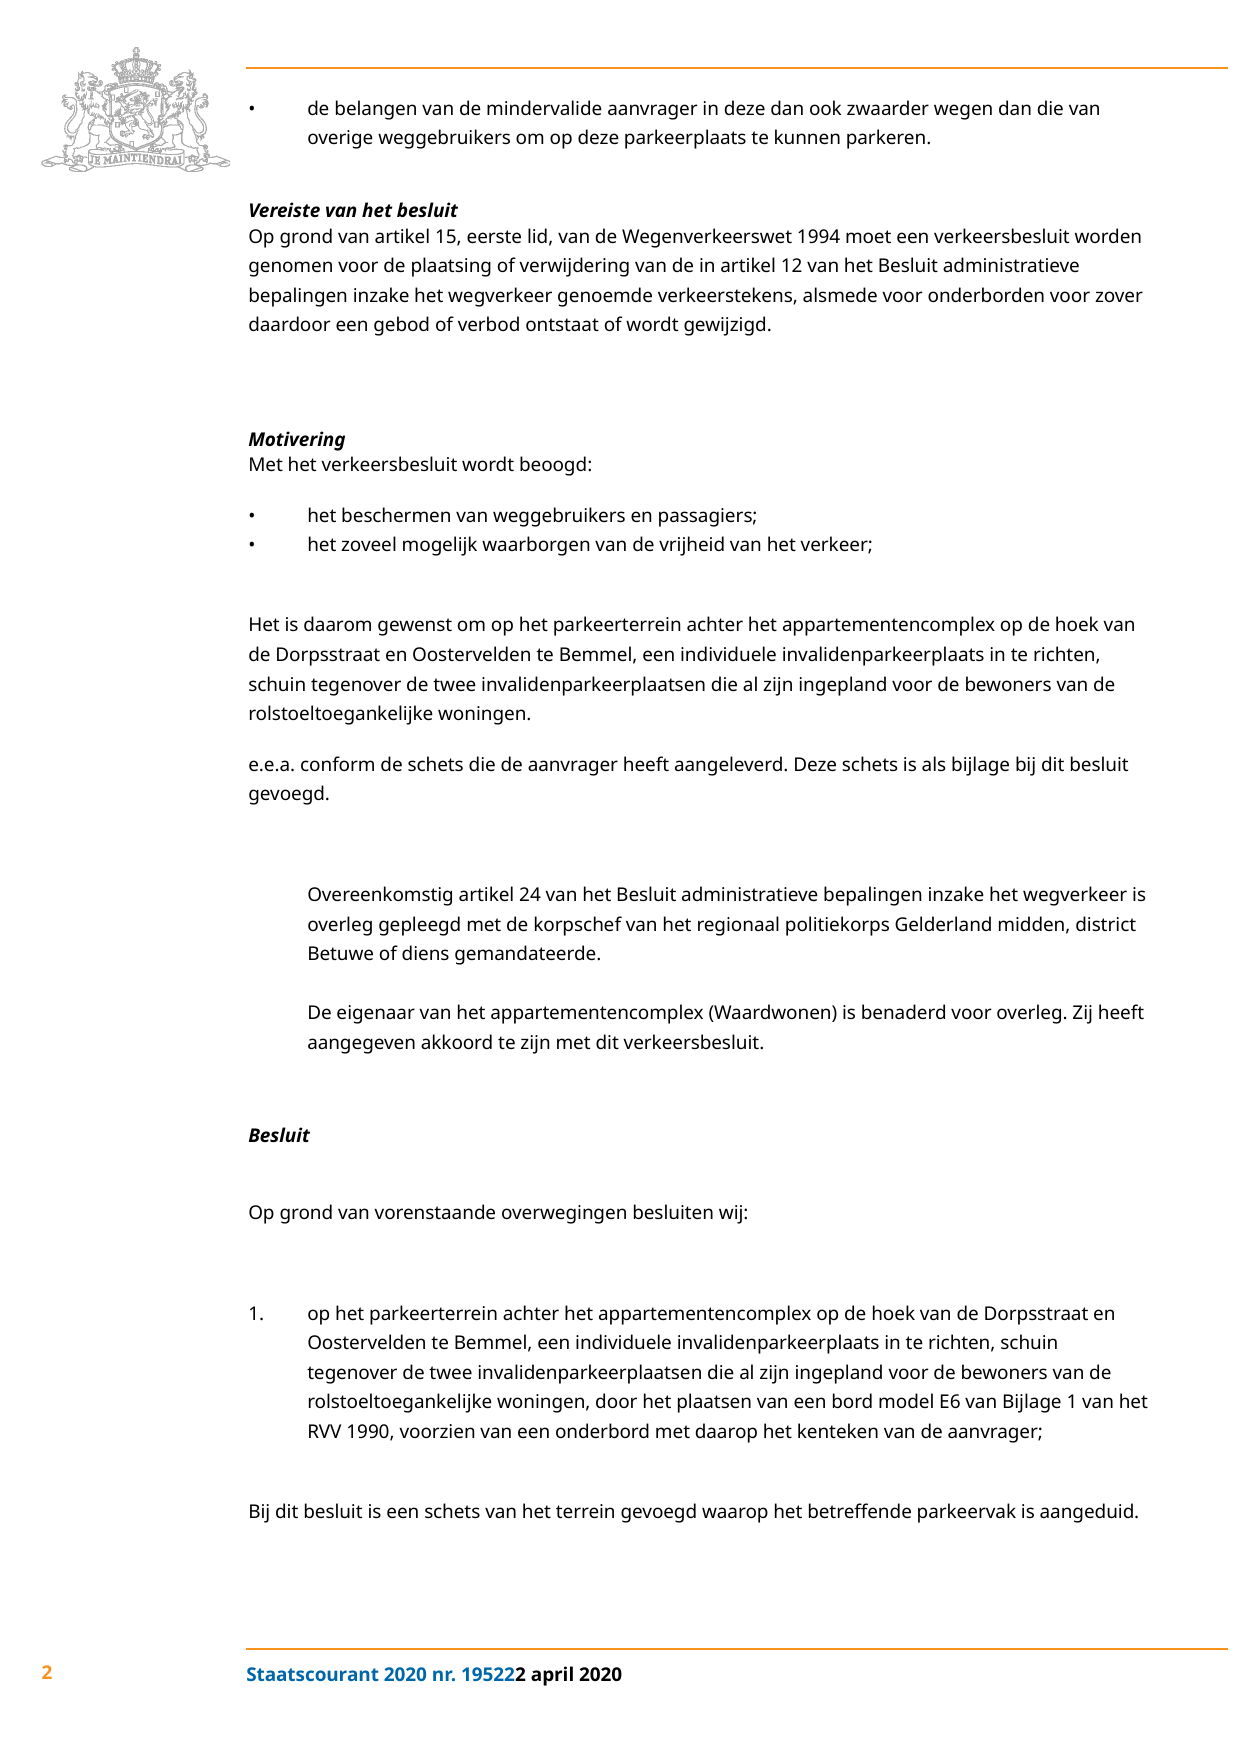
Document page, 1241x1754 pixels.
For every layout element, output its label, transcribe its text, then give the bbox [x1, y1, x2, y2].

list De eigenaar van het appartementencomplex (Waardwonen) is benaderd voor overleg. Zij heeft aangegeven akkoord te zijn met dit verkeersbesluit. [248, 999, 1152, 1055]
text Het is daarom gewenst om op het parkeerterrein achter het appartementencomplex op de hoek van de Dorpsstraat en Oostervelden te Bemmel, een individuele invalidenparkeerplaats in te richten, schuin tegenover de twee invalidenparkeerplaatsen die al zijn ingepland voor de bewoners van de rolstoeltoegankelijke woningen. [248, 612, 1152, 726]
text Op grond van vorenstaande overwegingen besluiten wij: [248, 1199, 1152, 1224]
text e.e.a. conform de schets die de aanvrager heeft aangeleverd. Deze schets is als bijlage bij dit besluit gevoegd. [248, 751, 1152, 806]
text Besluit [248, 1123, 1152, 1148]
list het zoveel mogelijk waarborgen van de vrijheid van het verkeer; [248, 532, 1152, 557]
text Motivering [248, 426, 1152, 452]
list het beschermen van weggebruikers en passagiers; [248, 502, 1152, 528]
list Overeenkomstig artikel 24 van het Besluit administratieve bepalingen inzake het wegverkeer is overleg gepleegd met de korpschef van het regionaal politiekorps Gelderland midden, district Betuwe of diens gemandateerde. [248, 881, 1152, 966]
list op het parkeerterrein achter het appartementencomplex op de hoek van de Dorpsstraat en Oostervelden te Bemmel, een individuele invalidenparkeerplaats in te richten, schuin tegenover de twee invalidenparkeerplaatsen die al zijn ingepland voor de bewoners van de rolstoeltoegankelijke woningen, door het plaatsen van een bord model E6 van Bijlage 1 van het RVV 1990, voorzien van een onderbord met daarop het kenteken van de aanvrager; [248, 1300, 1152, 1444]
picture [41, 47, 231, 172]
text Met het verkeersbesluit wordt beoogd: [248, 452, 1152, 477]
list de belangen van de mindervalide aanvrager in deze dan ook zwaarder wegen dan die van overige weggebruikers om op deze parkeerplaats te kunnen parkeren. [248, 95, 1152, 150]
text Vereiste van het besluit [248, 197, 1152, 223]
text Op grond van artikel 15, eerste lid, van de Wegenverkeerswet 1994 moet een verkeersbesluit worden genomen voor de plaatsing of verwijdering van de in artikel 12 van het Besluit administratieve bepalingen inzake het wegverkeer genoemde verkeerstekens, alsmede voor onderborden voor zover daardoor een gebod of verbod ontstaat of wordt gewijzigd. [248, 223, 1152, 337]
text Bij dit besluit is een schets van het terrein gevoegd waarop het betreffende parkeervak is aangeduid. [248, 1498, 1152, 1524]
